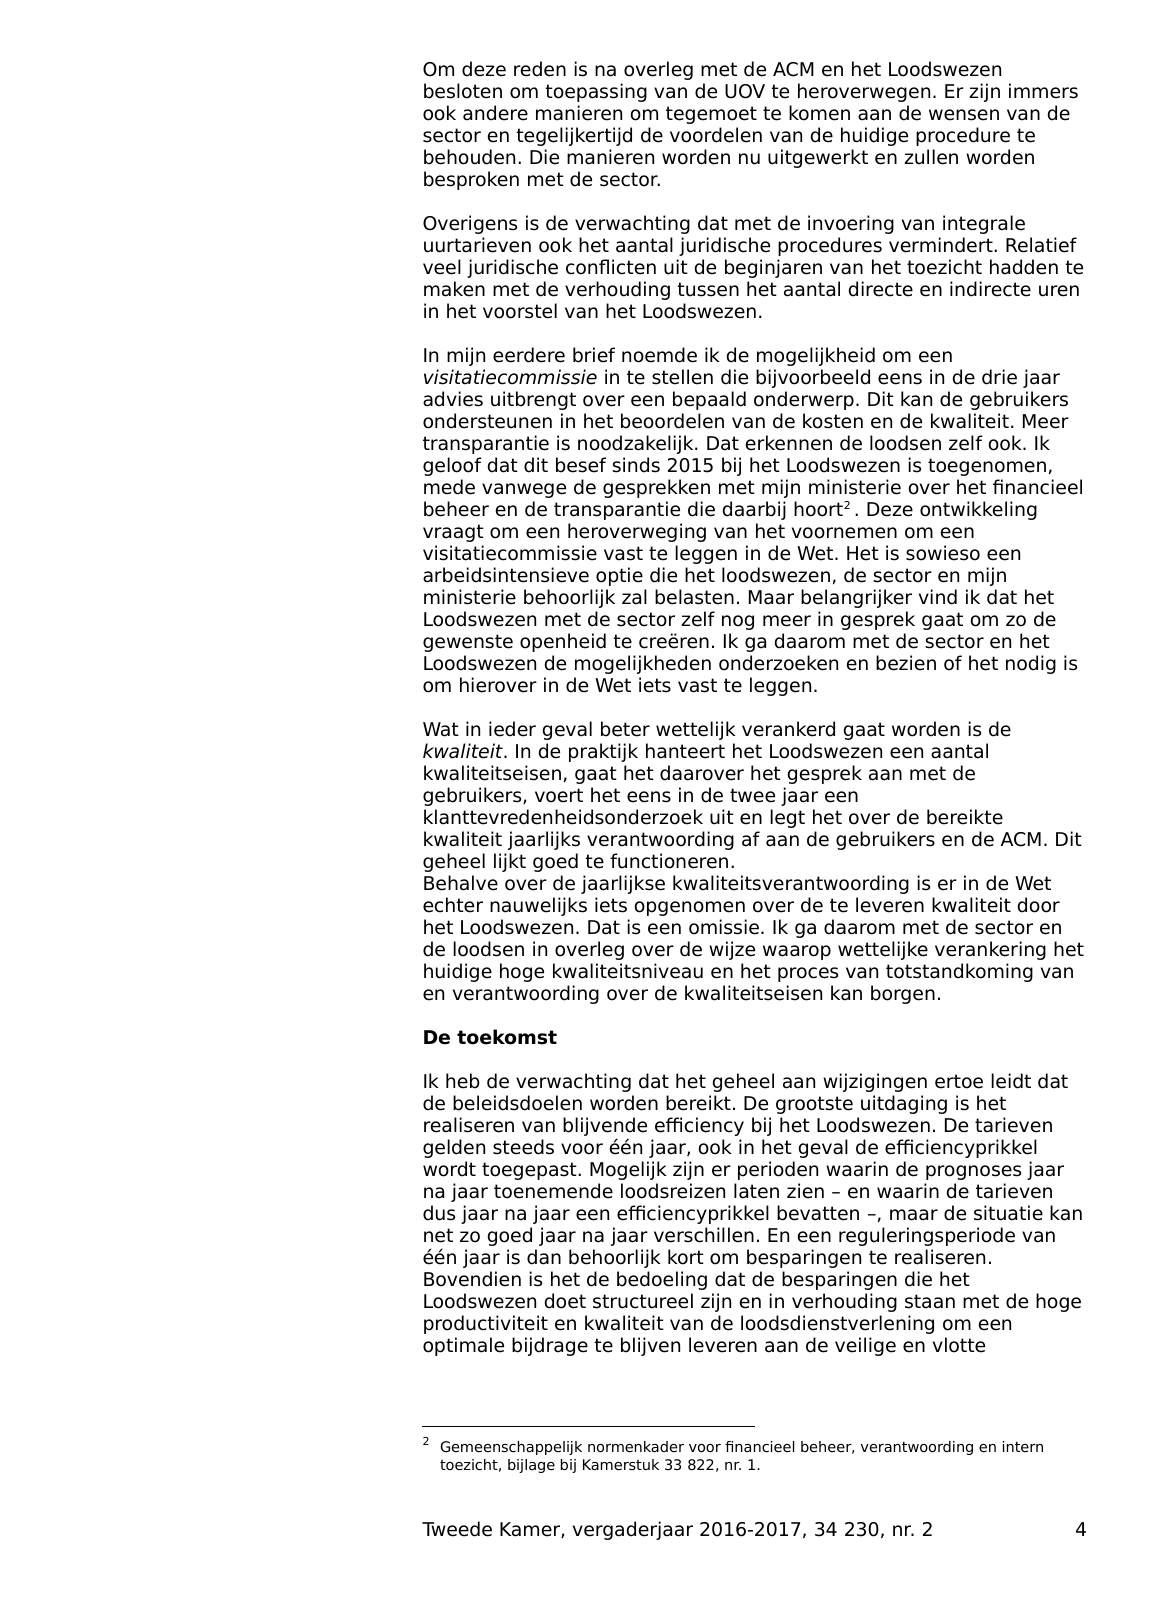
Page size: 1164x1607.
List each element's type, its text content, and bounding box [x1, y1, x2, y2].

text Om deze reden is na overleg met de ACM en het Loodswezen besloten om toepassing van de UOV te heroverwegen. Er zijn immers ook andere manieren om tegemoet te komen aan de wensen van de sector en tegelijkertijd de voordelen van de huidige procedure te behouden. Die manieren worden nu uitgewerkt en zullen worden besproken met de sector. [422, 59, 1087, 191]
subtitle De toekomst [422, 1027, 1087, 1049]
text Behalve over de jaarlijkse kwaliteitsverantwoording is er in de Wet echter nauwelijks iets opgenomen over de te leveren kwaliteit door het Loodswezen. Dat is een omissie. Ik ga daarom met de sector en de loodsen in overleg over de wijze waarop wettelijke verankering het huidige hoge kwaliteitsniveau en het proces van totstandkoming van en verantwoording over de kwaliteitseisen kan borgen. [422, 873, 1087, 1005]
text Overigens is de verwachting dat met de invoering van integrale uurtarieven ook het aantal juridische procedures vermindert. Relatief veel juridische conflicten uit de beginjaren van het toezicht hadden te maken met de verhouding tussen het aantal directe en indirecte uren in het voorstel van het Loodswezen. [422, 213, 1087, 323]
text Wat in ieder geval beter wettelijk verankerd gaat worden is de kwaliteit. In de praktijk hanteert het Loodswezen een aantal kwaliteitseisen, gaat het daarover het gesprek aan met de gebruikers, voert het eens in de twee jaar een klanttevredenheidsonderzoek uit en legt het over de bereikte kwaliteit jaarlijks verantwoording af aan de gebruikers en de ACM. Dit geheel lijkt goed te functioneren. [422, 719, 1087, 873]
text In mijn eerdere brief noemde ik de mogelijkheid om een visitatiecommissie in te stellen die bijvoorbeeld eens in de drie jaar advies uitbrengt over een bepaald onderwerp. Dit kan de gebruikers ondersteunen in het beoordelen van de kosten en de kwaliteit. Meer transparantie is noodzakelijk. Dat erkennen de loodsen zelf ook. Ik geloof dat dit besef sinds 2015 bij het Loodswezen is toegenomen, mede vanwege de gesprekken met mijn ministerie over het financieel beheer en de transparantie die daarbij hoort. Deze ontwikkeling vraagt om een heroverweging van het voornemen om een visitatiecommissie vast te leggen in de Wet. Het is sowieso een arbeidsintensieve optie die het loodswezen, de sector en mijn ministerie behoorlijk zal belasten. Maar belangrijker vind ik dat het Loodswezen met de sector zelf nog meer in gesprek gaat om zo de gewenste openheid te creëren. Ik ga daarom met de sector en het Loodswezen de mogelijkheden onderzoeken en bezien of het nodig is om hierover in de Wet iets vast te leggen. [422, 345, 1087, 697]
text Ik heb de verwachting dat het geheel aan wijzigingen ertoe leidt dat de beleidsdoelen worden bereikt. De grootste uitdaging is het realiseren van blijvende efficiency bij het Loodswezen. De tarieven gelden steeds voor één jaar, ook in het geval de efficiencyprikkel wordt toegepast. Mogelijk zijn er perioden waarin de prognoses jaar na jaar toenemende loodsreizen laten zien – en waarin de tarieven dus jaar na jaar een efficiencyprikkel bevatten –, maar de situatie kan net zo goed jaar na jaar verschillen. En een reguleringsperiode van één jaar is dan behoorlijk kort om besparingen te realiseren. Bovendien is het de bedoeling dat de besparingen die het Loodswezen doet structureel zijn en in verhouding staan met de hoge productiviteit en kwaliteit van de loodsdienstverlening om een optimale bijdrage te blijven leveren aan de veilige en vlotte [422, 1071, 1087, 1357]
text Gemeenschappelijk normenkader voor financieel beheer, verantwoording en intern toezicht, bijlage bij Kamerstuk 33 822, nr. 1. [422, 1435, 1087, 1474]
